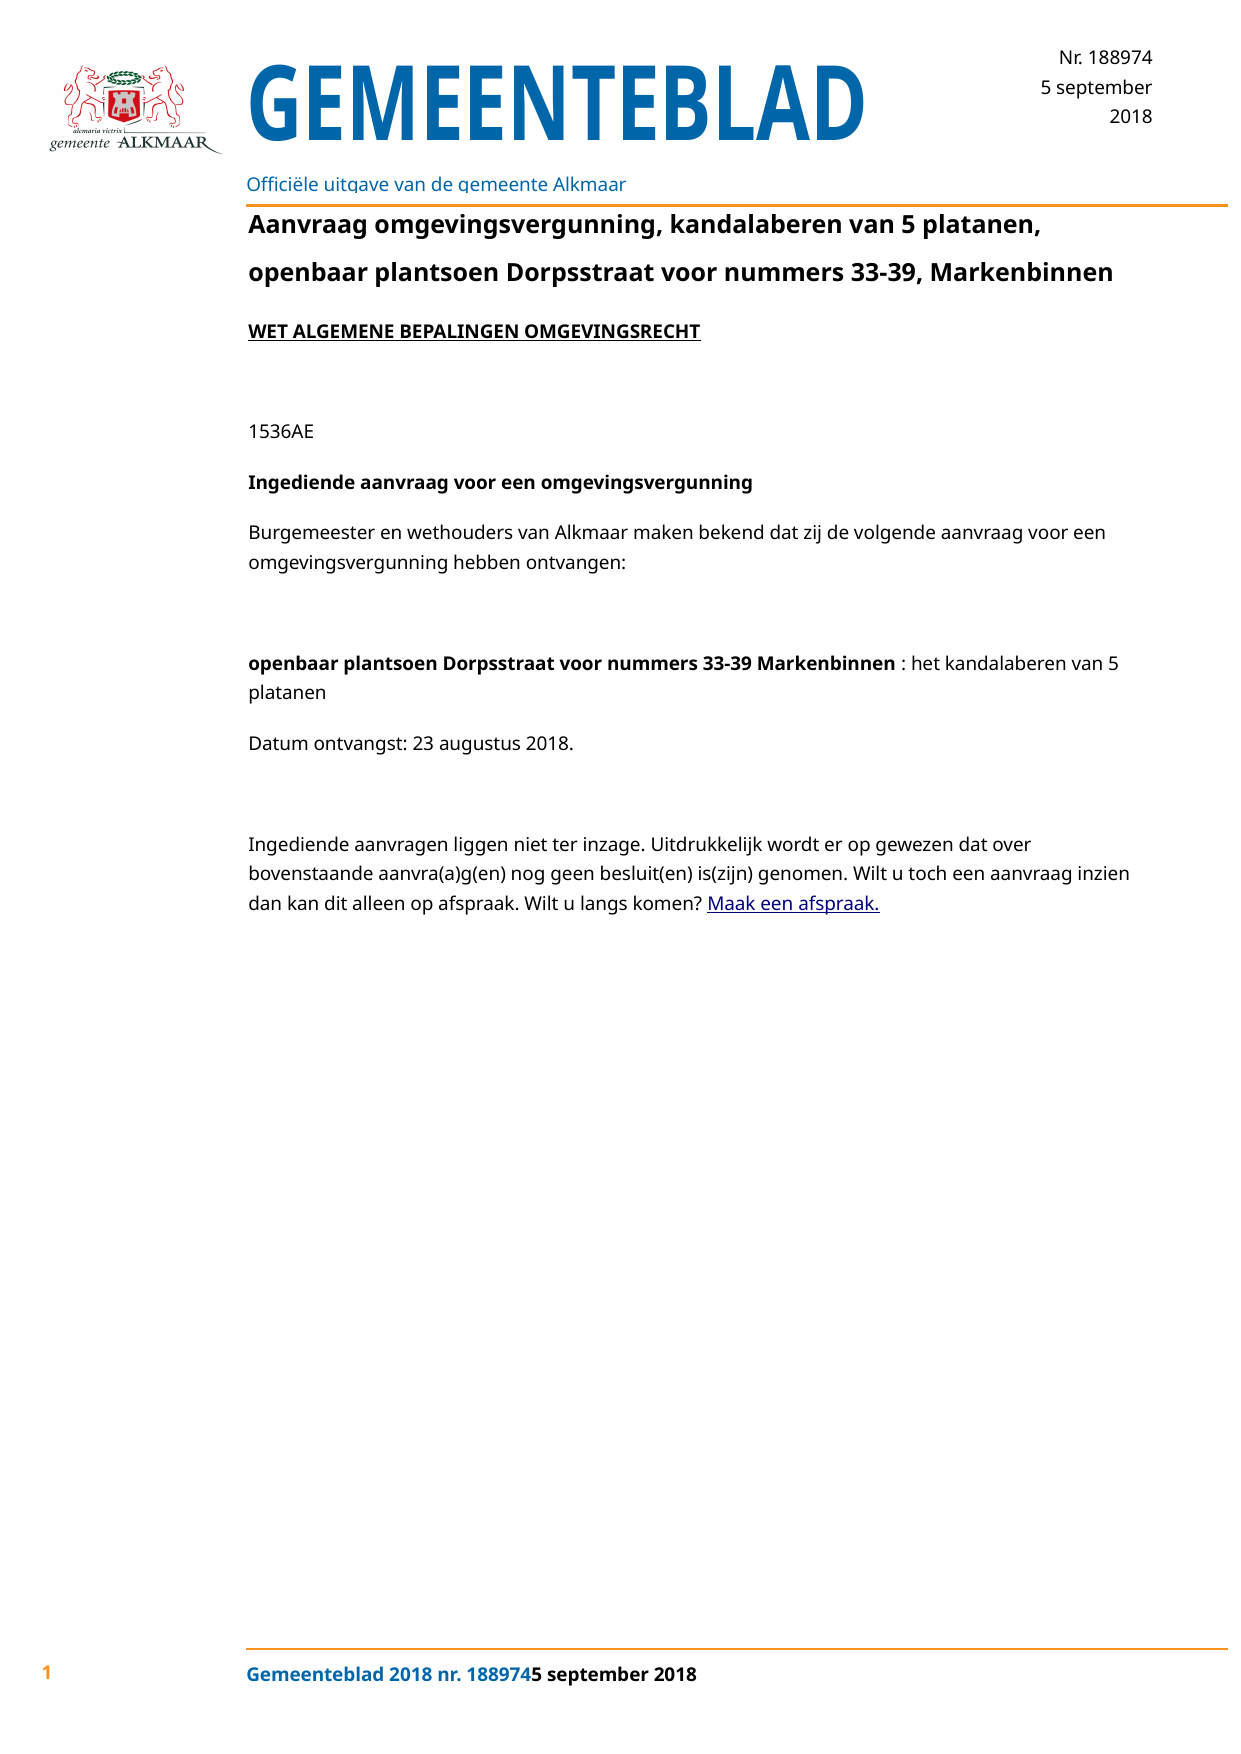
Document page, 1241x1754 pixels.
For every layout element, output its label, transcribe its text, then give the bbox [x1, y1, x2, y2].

text 1536AE [248, 419, 1152, 444]
text Burgemeester en wethouders van Alkmaar maken bekend dat zij de volgende aanvraag voor een omgevingsvergunning hebben ontvangen: [248, 519, 1152, 575]
text Datum ontvangst: 23 augustus 2018. [248, 730, 1152, 756]
text Aanvraag omgevingsvergunning, kandalaberen van 5 platanen, openbaar plantsoen Dorpsstraat voor nummers 33-39, Markenbinnen [248, 207, 1152, 288]
text Ingediende aanvragen liggen niet ter inzage. Uitdrukkelijk wordt er op gewezen dat over bovenstaande aanvra(a)g(en) nog geen besluit(en) is(zijn) genomen. Wilt u toch een aanvraag inzien dan kan dit alleen op afspraak. Wilt u langs komen? Maak een afspraak. [248, 831, 1152, 916]
text WET ALGEMENE BEPALINGEN OMGEVINGSRECHT [248, 318, 1152, 344]
text openbaar plantsoen Dorpsstraat voor nummers 33-39 Markenbinnen : het kandalaberen van 5 platanen [248, 650, 1152, 705]
text Ingediende aanvraag voor een omgevingsvergunning [248, 469, 1152, 495]
picture [41, 47, 231, 172]
